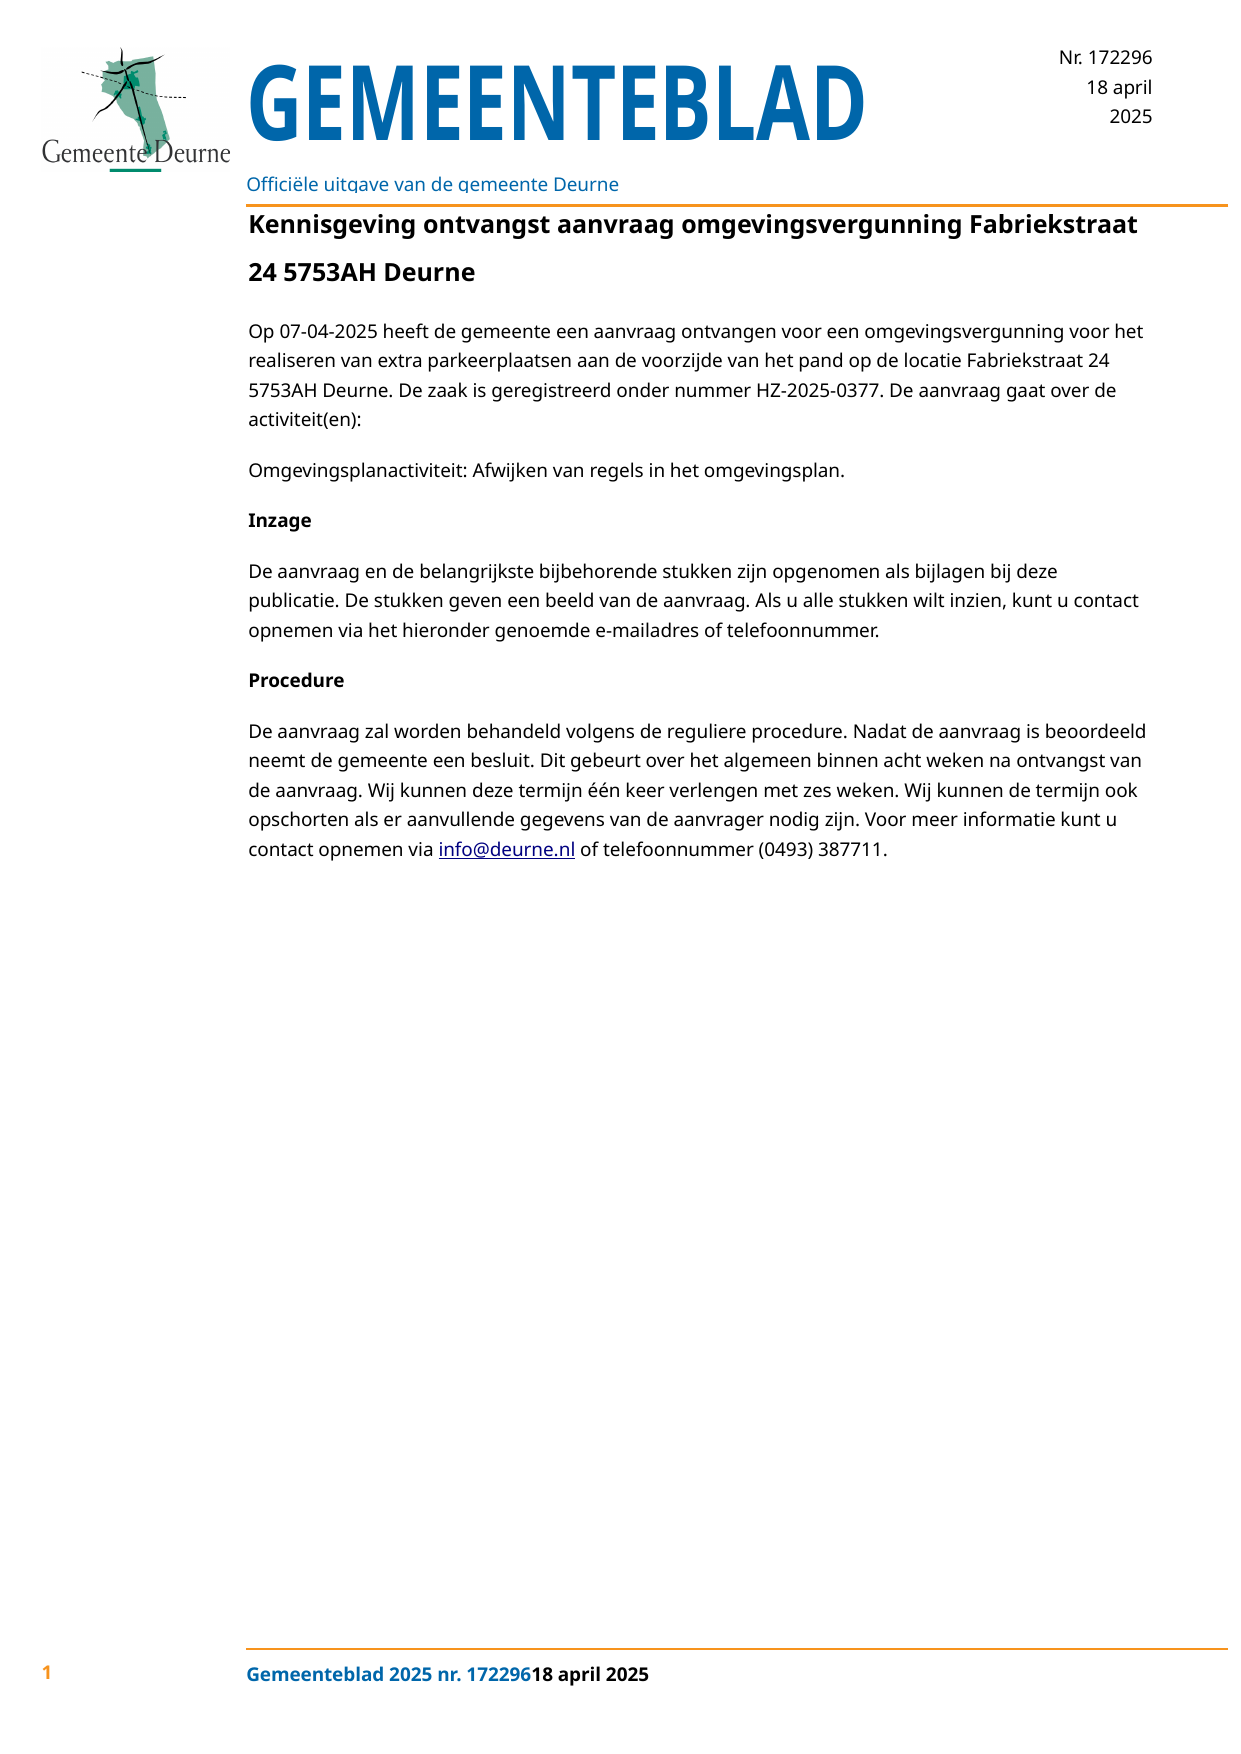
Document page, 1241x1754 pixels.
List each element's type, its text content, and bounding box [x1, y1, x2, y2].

text Op 07-04-2025 heeft de gemeente een aanvraag ontvangen voor een omgevingsvergunning voor het realiseren van extra parkeerplaatsen aan de voorzijde van het pand op de locatie Fabriekstraat 24 5753AH Deurne. De zaak is geregistreerd onder nummer HZ-2025-0377. De aanvraag gaat over de activiteit(en): [248, 318, 1152, 432]
text Kennisgeving ontvangst aanvraag omgevingsvergunning Fabriekstraat 24 5753AH Deurne [248, 207, 1152, 288]
picture [41, 47, 231, 172]
text Procedure [248, 667, 1152, 693]
text De aanvraag en de belangrijkste bijbehorende stukken zijn opgenomen als bijlagen bij deze publicatie. De stukken geven een beeld van de aanvraag. Als u alle stukken wilt inzien, kunt u contact opnemen via het hieronder genoemde e-mailadres of telefoonnummer. [248, 558, 1152, 643]
text De aanvraag zal worden behandeld volgens de reguliere procedure. Nadat de aanvraag is beoordeeld neemt de gemeente een besluit. Dit gebeurt over het algemeen binnen acht weken na ontvangst van de aanvraag. Wij kunnen deze termijn één keer verlengen met zes weken. Wij kunnen de termijn ook opschorten als er aanvullende gegevens van de aanvrager nodig zijn. Voor meer informatie kunt u contact opnemen via info@deurne.nl of telefoonnummer (0493) 387711. [248, 718, 1152, 862]
text Inzage [248, 507, 1152, 533]
text Omgevingsplanactiviteit: Afwijken van regels in het omgevingsplan. [248, 457, 1152, 483]
